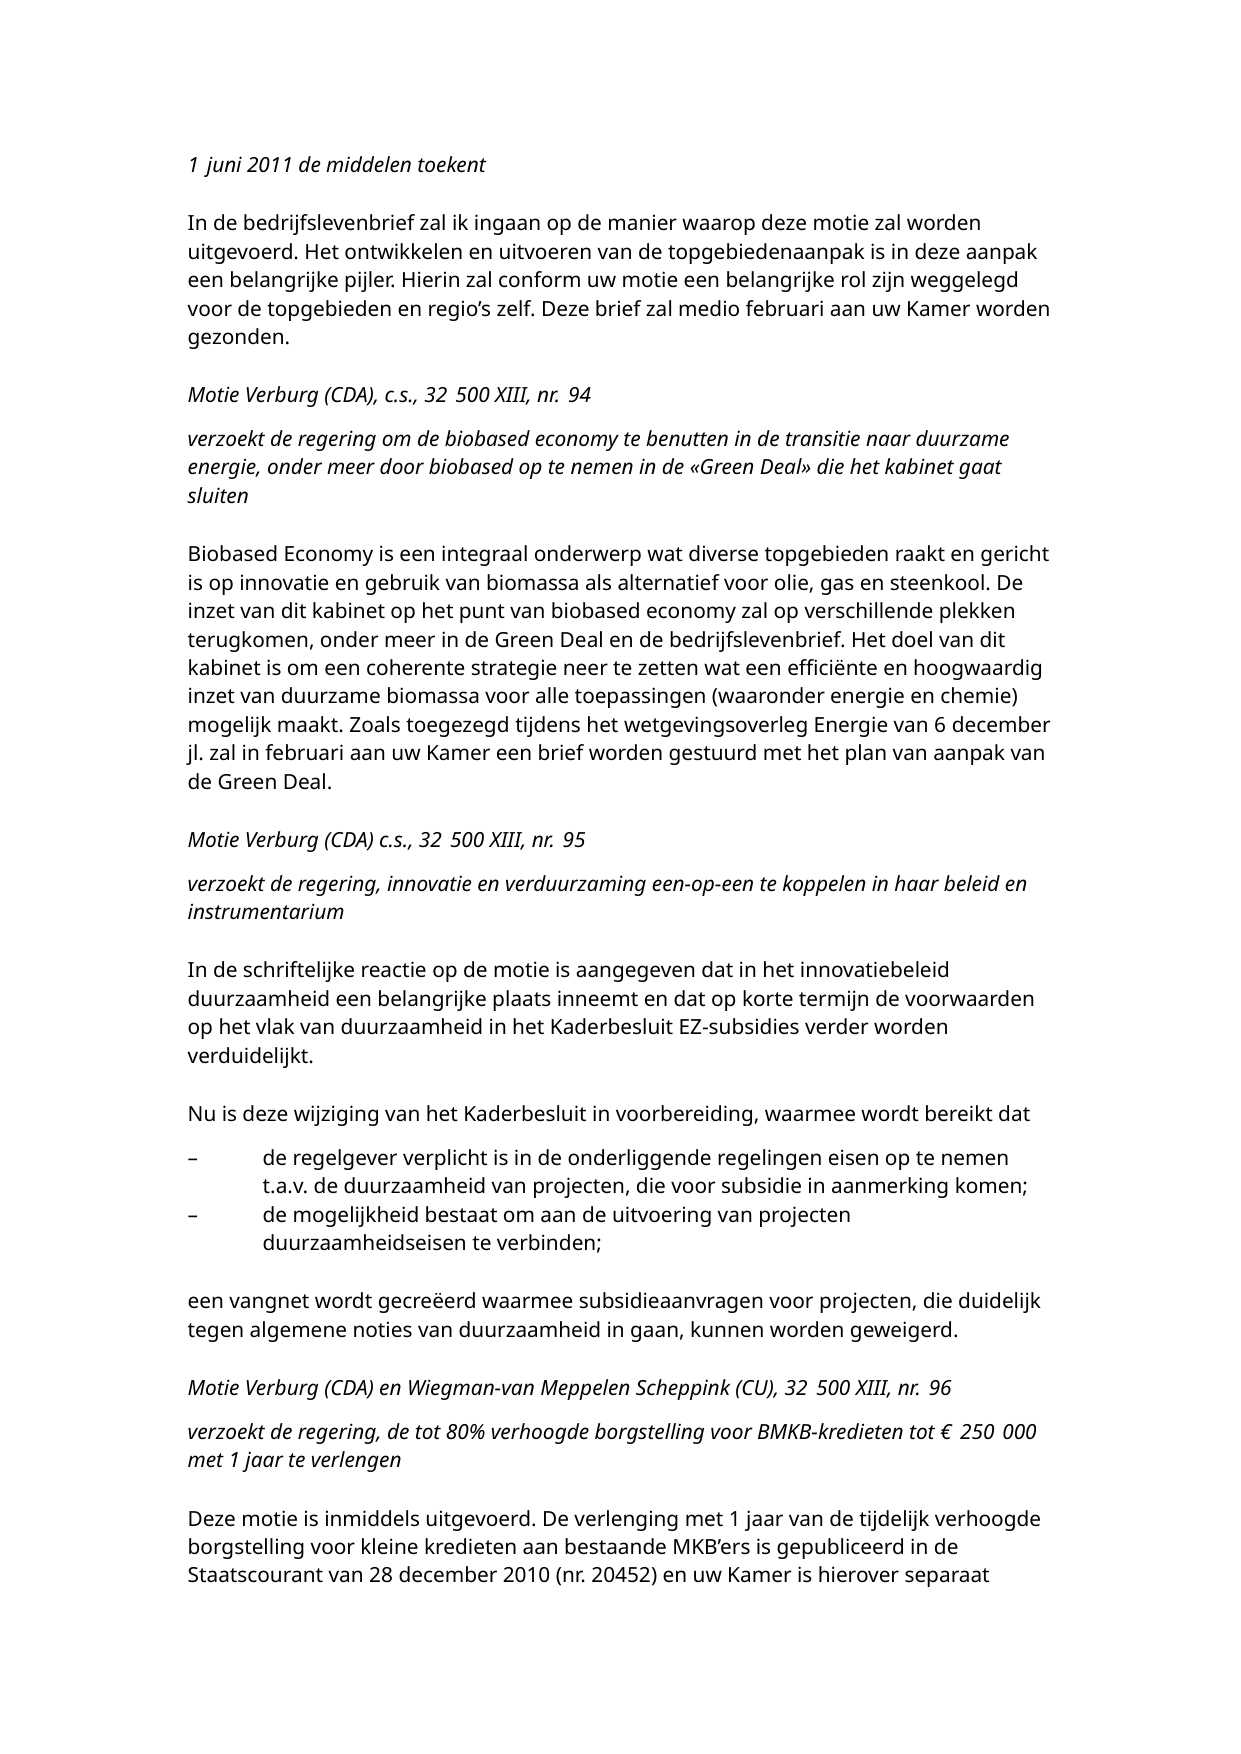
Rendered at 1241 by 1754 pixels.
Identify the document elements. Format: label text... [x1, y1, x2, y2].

text Biobased Economy is een integraal onderwerp wat diverse topgebieden raakt en gericht is op innovatie en gebruik van biomassa als alternatief voor olie, gas en steenkool. De inzet van dit kabinet op het punt van biobased economy zal op verschillende plekken terugkomen, onder meer in de Green Deal en de bedrijfslevenbrief. Het doel van dit kabinet is om een coherente strategie neer te zetten wat een efficiënte en hoogwaardig inzet van duurzame biomassa voor alle toepassingen (waaronder energie en chemie) mogelijk maakt. Zoals toegezegd tijdens het wetgevingsoverleg Energie van 6 december jl. zal in februari aan uw Kamer een brief worden gestuurd met het plan van aanpak van de Green Deal. [187, 539, 1053, 795]
list de mogelijkheid bestaat om aan de uitvoering van projecten duurzaamheidseisen te verbinden; [187, 1200, 1053, 1257]
list de regelgever verplicht is in de onderliggende regelingen eisen op te nemen t.a.v. de duurzaamheid van projecten, die voor subsidie in aanmerking komen; [187, 1143, 1053, 1200]
text In de bedrijfslevenbrief zal ik ingaan op de manier waarop deze motie zal worden uitgevoerd. Het ontwikkelen en uitvoeren van de topgebiedenaanpak is in deze aanpak een belangrijke pijler. Hierin zal conform uw motie een belangrijke rol zijn weggelegd voor de topgebieden en regio’s zelf. Deze brief zal medio februari aan uw Kamer worden gezonden. [187, 208, 1053, 351]
text Motie Verburg (CDA), c.s., 32 500 XIII, nr. 94 [187, 381, 1053, 409]
text Motie Verburg (CDA) c.s., 32 500 XIII, nr. 95 [187, 825, 1053, 854]
text Deze motie is inmiddels uitgevoerd. De verlenging met 1 jaar van de tijdelijk verhoogde borgstelling voor kleine kredieten aan bestaande MKB’ers is gepubliceerd in de Staatscourant van 28 december 2010 (nr. 20452) en uw Kamer is hierover separaat [187, 1504, 1053, 1589]
text verzoekt de regering om de biobased economy te benutten in de transitie naar duurzame energie, onder meer door biobased op te nemen in de «Green Deal» die het kabinet gaat sluiten [187, 424, 1053, 509]
text Nu is deze wijziging van het Kaderbesluit in voorbereiding, waarmee wordt bereikt dat [187, 1099, 1053, 1128]
text Motie Verburg (CDA) en Wiegman-van Meppelen Scheppink (CU), 32 500 XIII, nr. 96 [187, 1373, 1053, 1402]
text verzoekt de regering, innovatie en verduurzaming een-op-een te koppelen in haar beleid en instrumentarium [187, 869, 1053, 926]
text 1 juni 2011 de middelen toekent [187, 150, 1053, 178]
text een vangnet wordt gecreëerd waarmee subsidieaanvragen voor projecten, die duidelijk tegen algemene noties van duurzaamheid in gaan, kunnen worden geweigerd. [187, 1287, 1053, 1343]
text In de schriftelijke reactie op de motie is aangegeven dat in het innovatiebeleid duurzaamheid een belangrijke plaats inneemt en dat op korte termijn de voorwaarden op het vlak van duurzaamheid in het Kaderbesluit EZ-subsidies verder worden verduidelijkt. [187, 956, 1053, 1069]
text verzoekt de regering, de tot 80% verhoogde borgstelling voor BMKB-kredieten tot € 250 000 met 1 jaar te verlengen [187, 1417, 1053, 1474]
